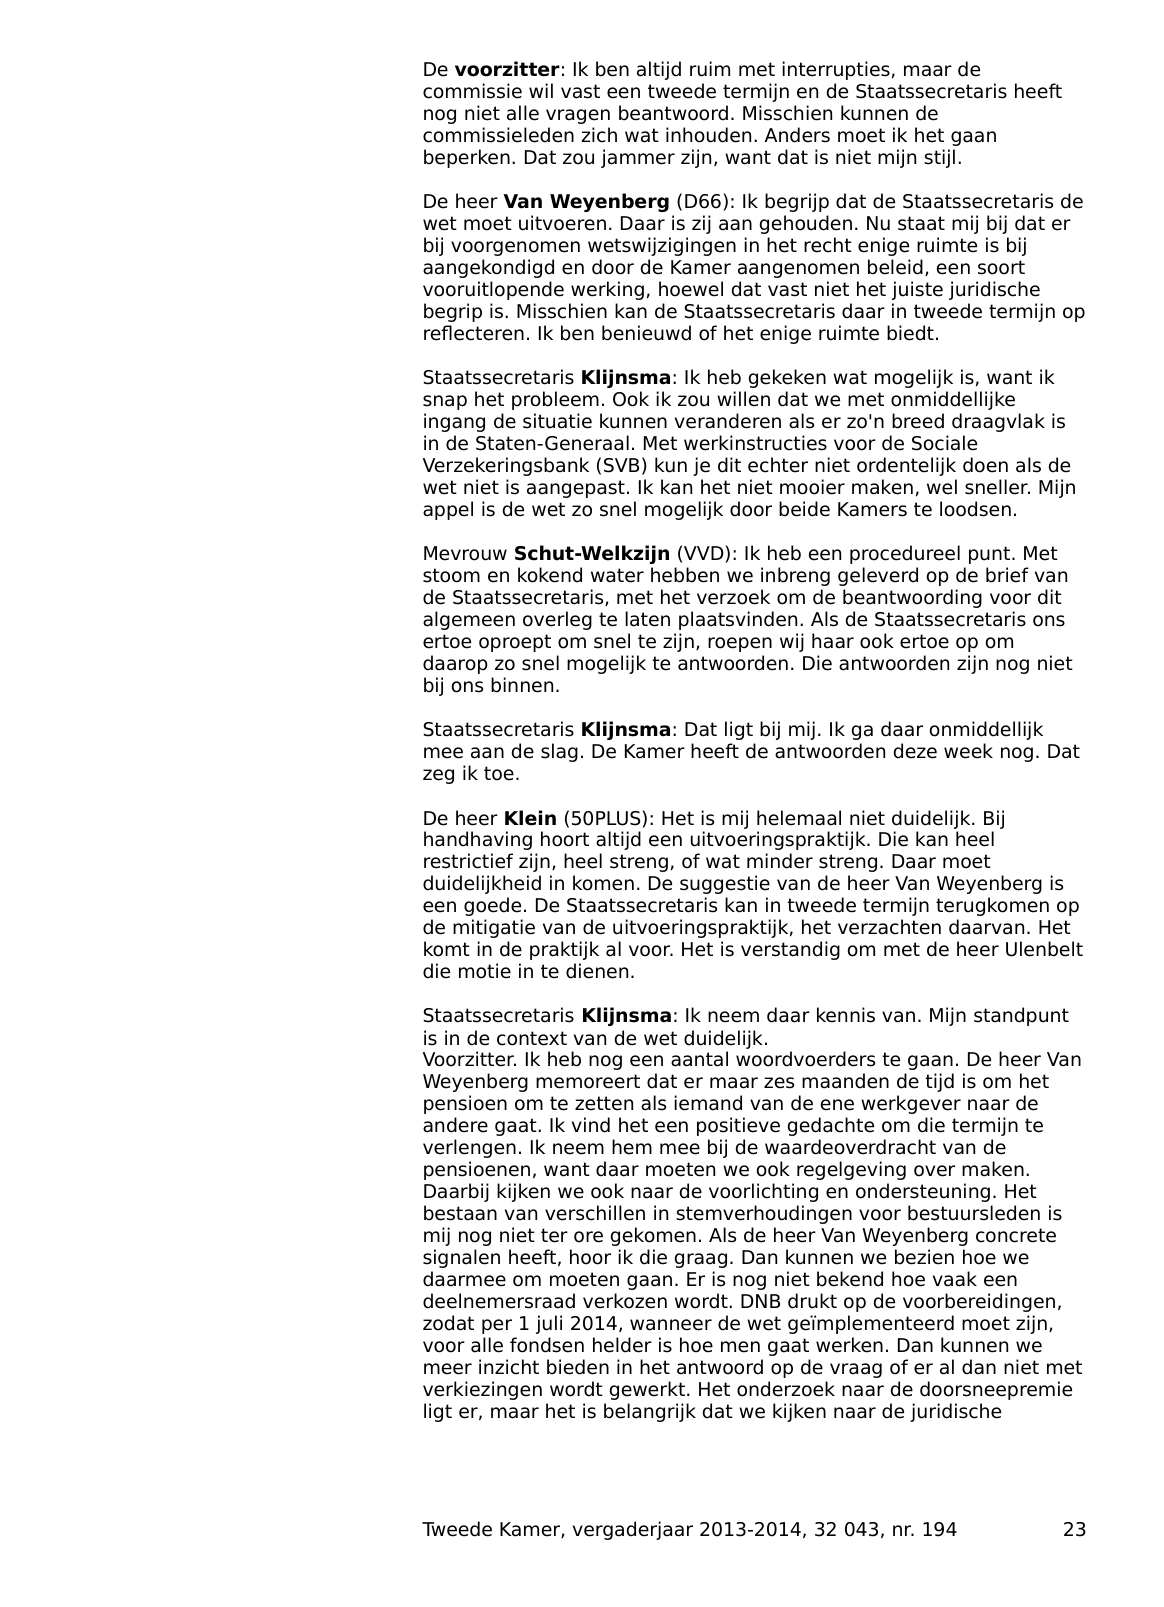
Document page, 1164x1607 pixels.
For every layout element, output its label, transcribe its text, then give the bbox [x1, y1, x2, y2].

text Staatssecretaris Klijnsma: Ik heb gekeken wat mogelijk is, want ik snap het probleem. Ook ik zou willen dat we met onmiddellijke ingang de situatie kunnen veranderen als er zo'n breed draagvlak is in de Staten-Generaal. Met werkinstructies voor de Sociale Verzekeringsbank (SVB) kun je dit echter niet ordentelijk doen als de wet niet is aangepast. Ik kan het niet mooier maken, wel sneller. Mijn appel is de wet zo snel mogelijk door beide Kamers te loodsen. [422, 367, 1087, 521]
text De voorzitter: Ik ben altijd ruim met interrupties, maar de commissie wil vast een tweede termijn en de Staatssecretaris heeft nog niet alle vragen beantwoord. Misschien kunnen de commissieleden zich wat inhouden. Anders moet ik het gaan beperken. Dat zou jammer zijn, want dat is niet mijn stijl. [422, 59, 1087, 169]
text De heer Van Weyenberg (D66): Ik begrijp dat de Staatssecretaris de wet moet uitvoeren. Daar is zij aan gehouden. Nu staat mij bij dat er bij voorgenomen wetswijzigingen in het recht enige ruimte is bij aangekondigd en door de Kamer aangenomen beleid, een soort vooruitlopende werking, hoewel dat vast niet het juiste juridische begrip is. Misschien kan de Staatssecretaris daar in tweede termijn op reflecteren. Ik ben benieuwd of het enige ruimte biedt. [422, 191, 1087, 345]
text Staatssecretaris Klijnsma: Ik neem daar kennis van. Mijn standpunt is in de context van de wet duidelijk. [422, 1005, 1087, 1049]
text Mevrouw Schut-Welkzijn (VVD): Ik heb een procedureel punt. Met stoom en kokend water hebben we inbreng geleverd op de brief van de Staatssecretaris, met het verzoek om de beantwoording voor dit algemeen overleg te laten plaatsvinden. Als de Staatssecretaris ons ertoe oproept om snel te zijn, roepen wij haar ook ertoe op om daarop zo snel mogelijk te antwoorden. Die antwoorden zijn nog niet bij ons binnen. [422, 543, 1087, 697]
text De heer Klein (50PLUS): Het is mij helemaal niet duidelijk. Bij handhaving hoort altijd een uitvoeringspraktijk. Die kan heel restrictief zijn, heel streng, of wat minder streng. Daar moet duidelijkheid in komen. De suggestie van de heer Van Weyenberg is een goede. De Staatssecretaris kan in tweede termijn terugkomen op de mitigatie van de uitvoeringspraktijk, het verzachten daarvan. Het komt in de praktijk al voor. Het is verstandig om met de heer Ulenbelt die motie in te dienen. [422, 807, 1087, 983]
text Voorzitter. Ik heb nog een aantal woordvoerders te gaan. De heer Van Weyenberg memoreert dat er maar zes maanden de tijd is om het pensioen om te zetten als iemand van de ene werkgever naar de andere gaat. Ik vind het een positieve gedachte om die termijn te verlengen. Ik neem hem mee bij de waardeoverdracht van de pensioenen, want daar moeten we ook regelgeving over maken. Daarbij kijken we ook naar de voorlichting en ondersteuning. Het bestaan van verschillen in stemverhoudingen voor bestuursleden is mij nog niet ter ore gekomen. Als de heer Van Weyenberg concrete signalen heeft, hoor ik die graag. Dan kunnen we bezien hoe we daarmee om moeten gaan. Er is nog niet bekend hoe vaak een deelnemersraad verkozen wordt. DNB drukt op de voorbereidingen, zodat per 1 juli 2014, wanneer de wet geïmplementeerd moet zijn, voor alle fondsen helder is hoe men gaat werken. Dan kunnen we meer inzicht bieden in het antwoord op de vraag of er al dan niet met verkiezingen wordt gewerkt. Het onderzoek naar de doorsneepremie ligt er, maar het is belangrijk dat we kijken naar de juridische [422, 1049, 1087, 1423]
text Staatssecretaris Klijnsma: Dat ligt bij mij. Ik ga daar onmiddellijk mee aan de slag. De Kamer heeft de antwoorden deze week nog. Dat zeg ik toe. [422, 719, 1087, 785]
